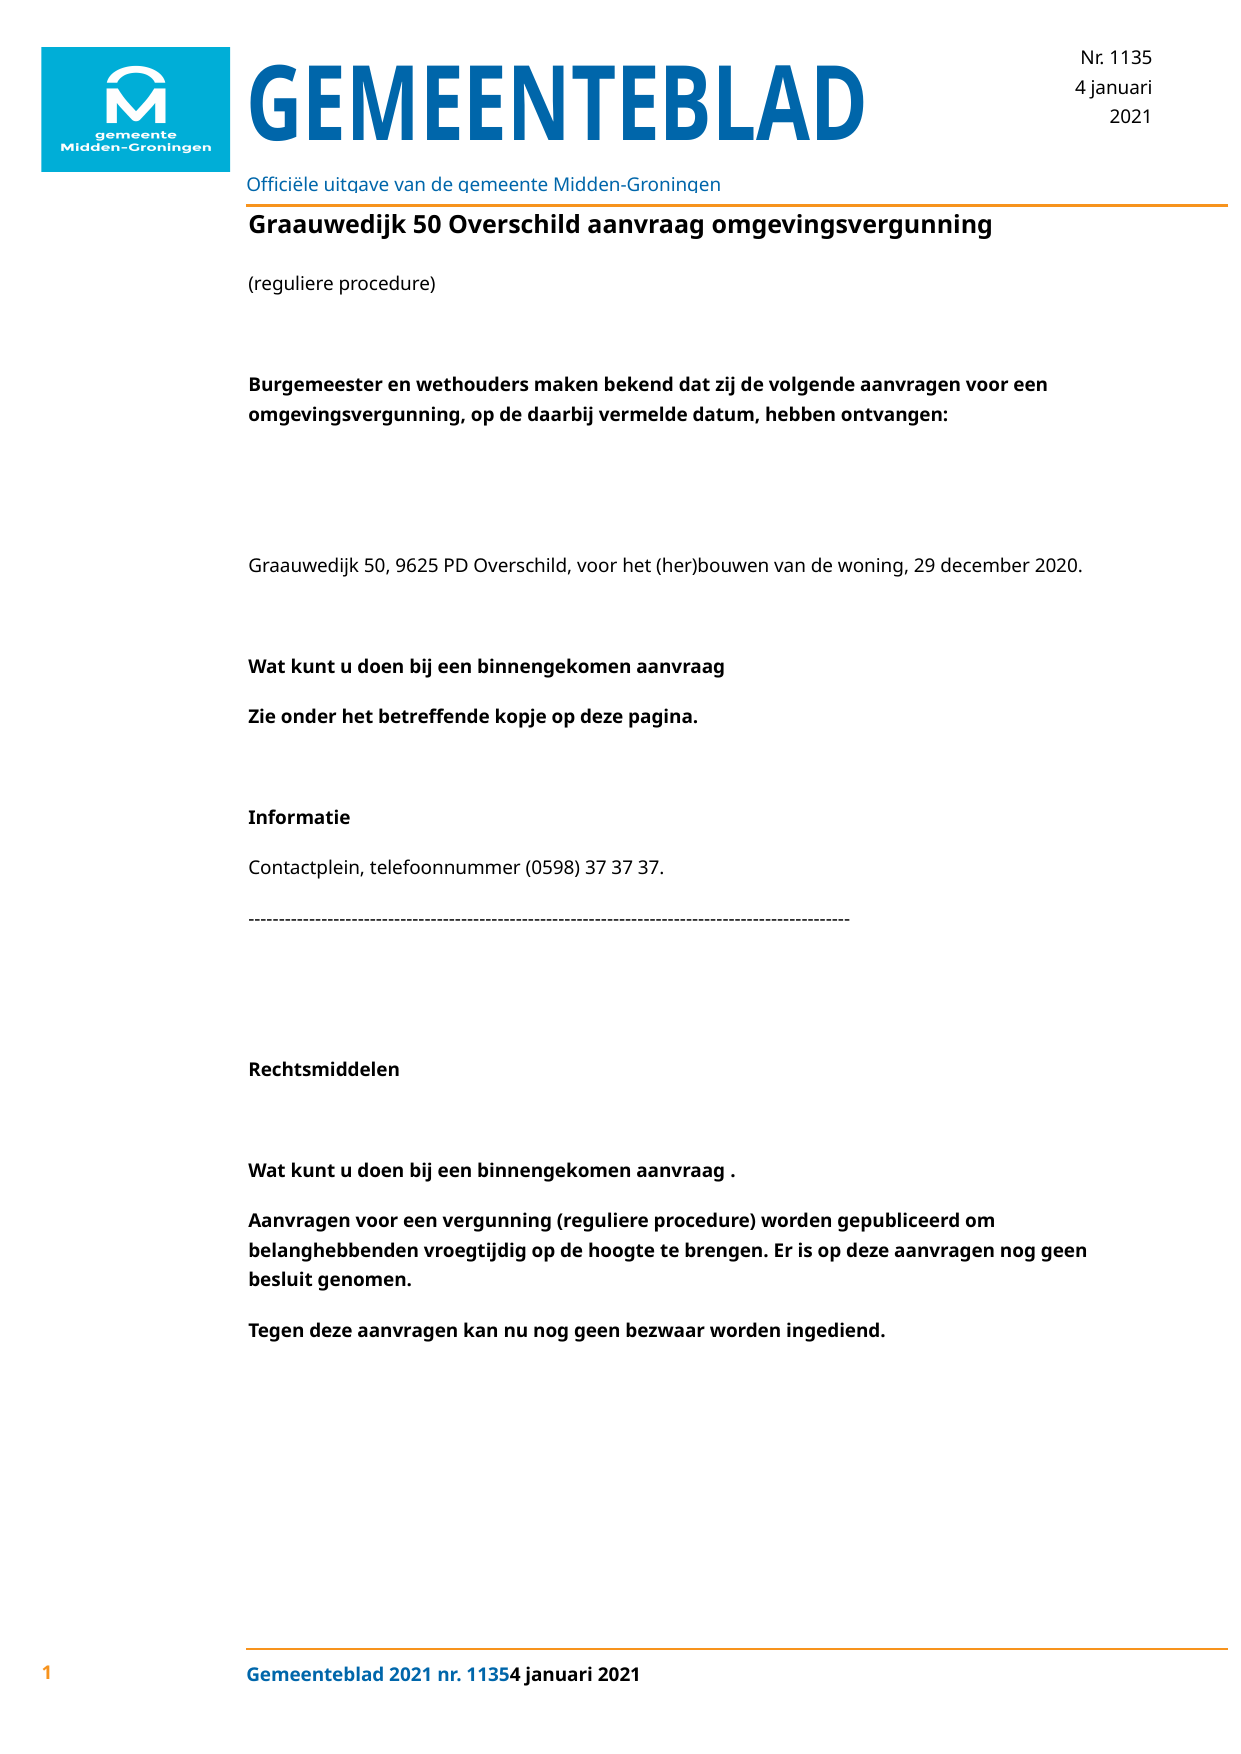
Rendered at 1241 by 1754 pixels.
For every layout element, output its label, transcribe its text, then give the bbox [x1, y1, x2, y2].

picture [108, 66, 164, 82]
text Wat kunt u doen bij een binnengekomen aanvraag [248, 653, 1152, 678]
text Zie onder het betreffende kopje op deze pagina. [248, 703, 1152, 729]
text Contactplein, telefoonnummer (0598) 37 37 37. [248, 854, 1152, 880]
text --------------------------------------------------------------------------------------------------- [248, 905, 1152, 931]
text Burgemeester en wethouders maken bekend dat zij de volgende aanvragen voor een omgevingsvergunning, op de daarbij vermelde datum, hebben ontvangen: [248, 371, 1152, 426]
picture [107, 89, 165, 122]
text Wat kunt u doen bij een binnengekomen aanvraag . [248, 1157, 1152, 1183]
text Aanvragen voor een vergunning (reguliere procedure) worden gepubliceerd om belanghebbenden vroegtijdig op de hoogte te brengen. Er is op deze aanvragen nog geen besluit genomen. [248, 1207, 1152, 1292]
text Tegen deze aanvragen kan nu nog geen bezwaar worden ingediend. [248, 1317, 1152, 1343]
text (reguliere procedure) [248, 270, 1152, 296]
text Graauwedijk 50, 9625 PD Overschild, voor het (her)bouwen van de woning, 29 december 2020. [248, 552, 1152, 578]
text Informatie [248, 804, 1152, 830]
text Graauwedijk 50 Overschild aanvraag omgevingsvergunning [248, 207, 1152, 241]
text Rechtsmiddelen [248, 1056, 1152, 1082]
picture [184, 146, 190, 153]
